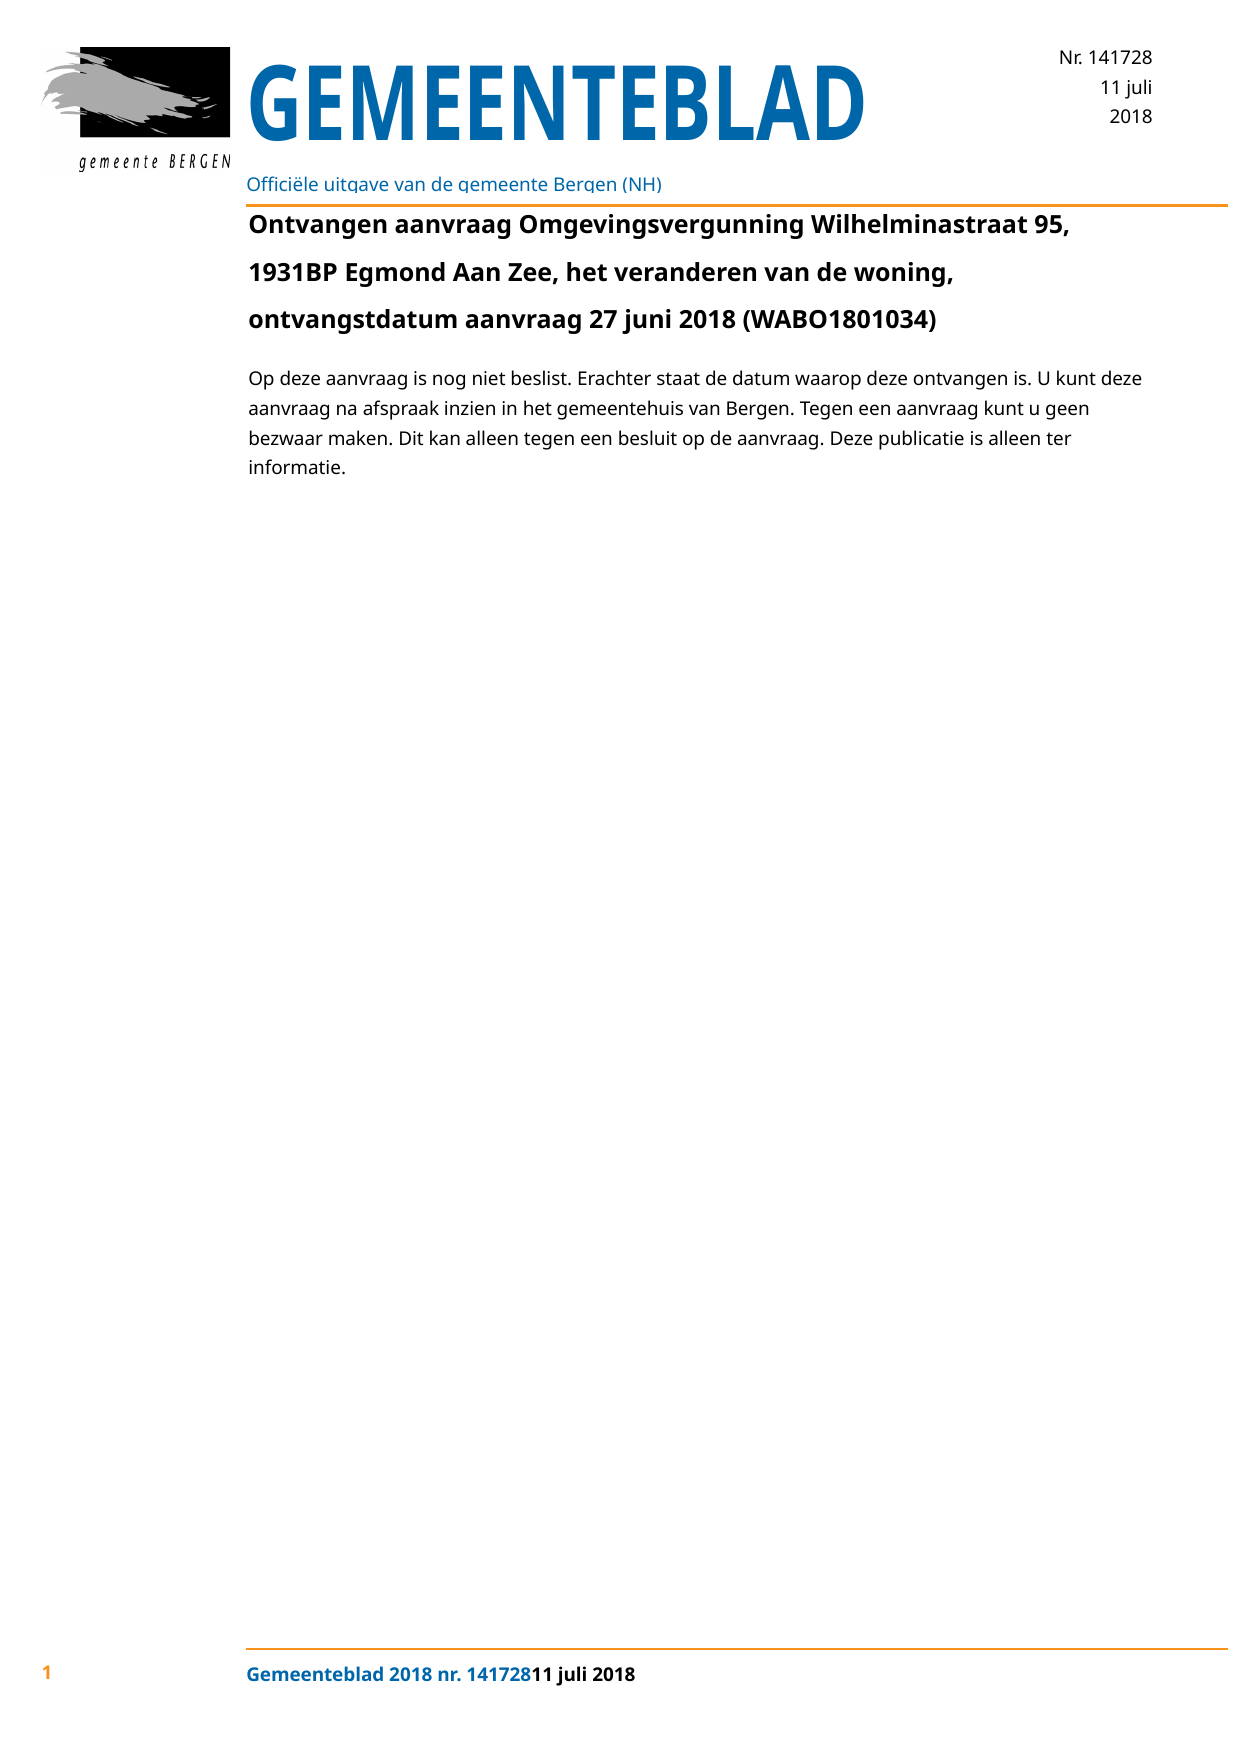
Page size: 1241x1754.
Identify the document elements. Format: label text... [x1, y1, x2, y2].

text Op deze aanvraag is nog niet beslist. Erachter staat de datum waarop deze ontvangen is. U kunt deze aanvraag na afspraak inzien in het gemeentehuis van Bergen. Tegen een aanvraag kunt u geen bezwaar maken. Dit kan alleen tegen een besluit op de aanvraag. Deze publicatie is alleen ter informatie. [248, 366, 1152, 480]
picture [41, 47, 231, 172]
text Ontvangen aanvraag Omgevingsvergunning Wilhelminastraat 95, 1931BP Egmond Aan Zee, het veranderen van de woning, ontvangstdatum aanvraag 27 juni 2018 (WABO1801034) [248, 207, 1152, 336]
